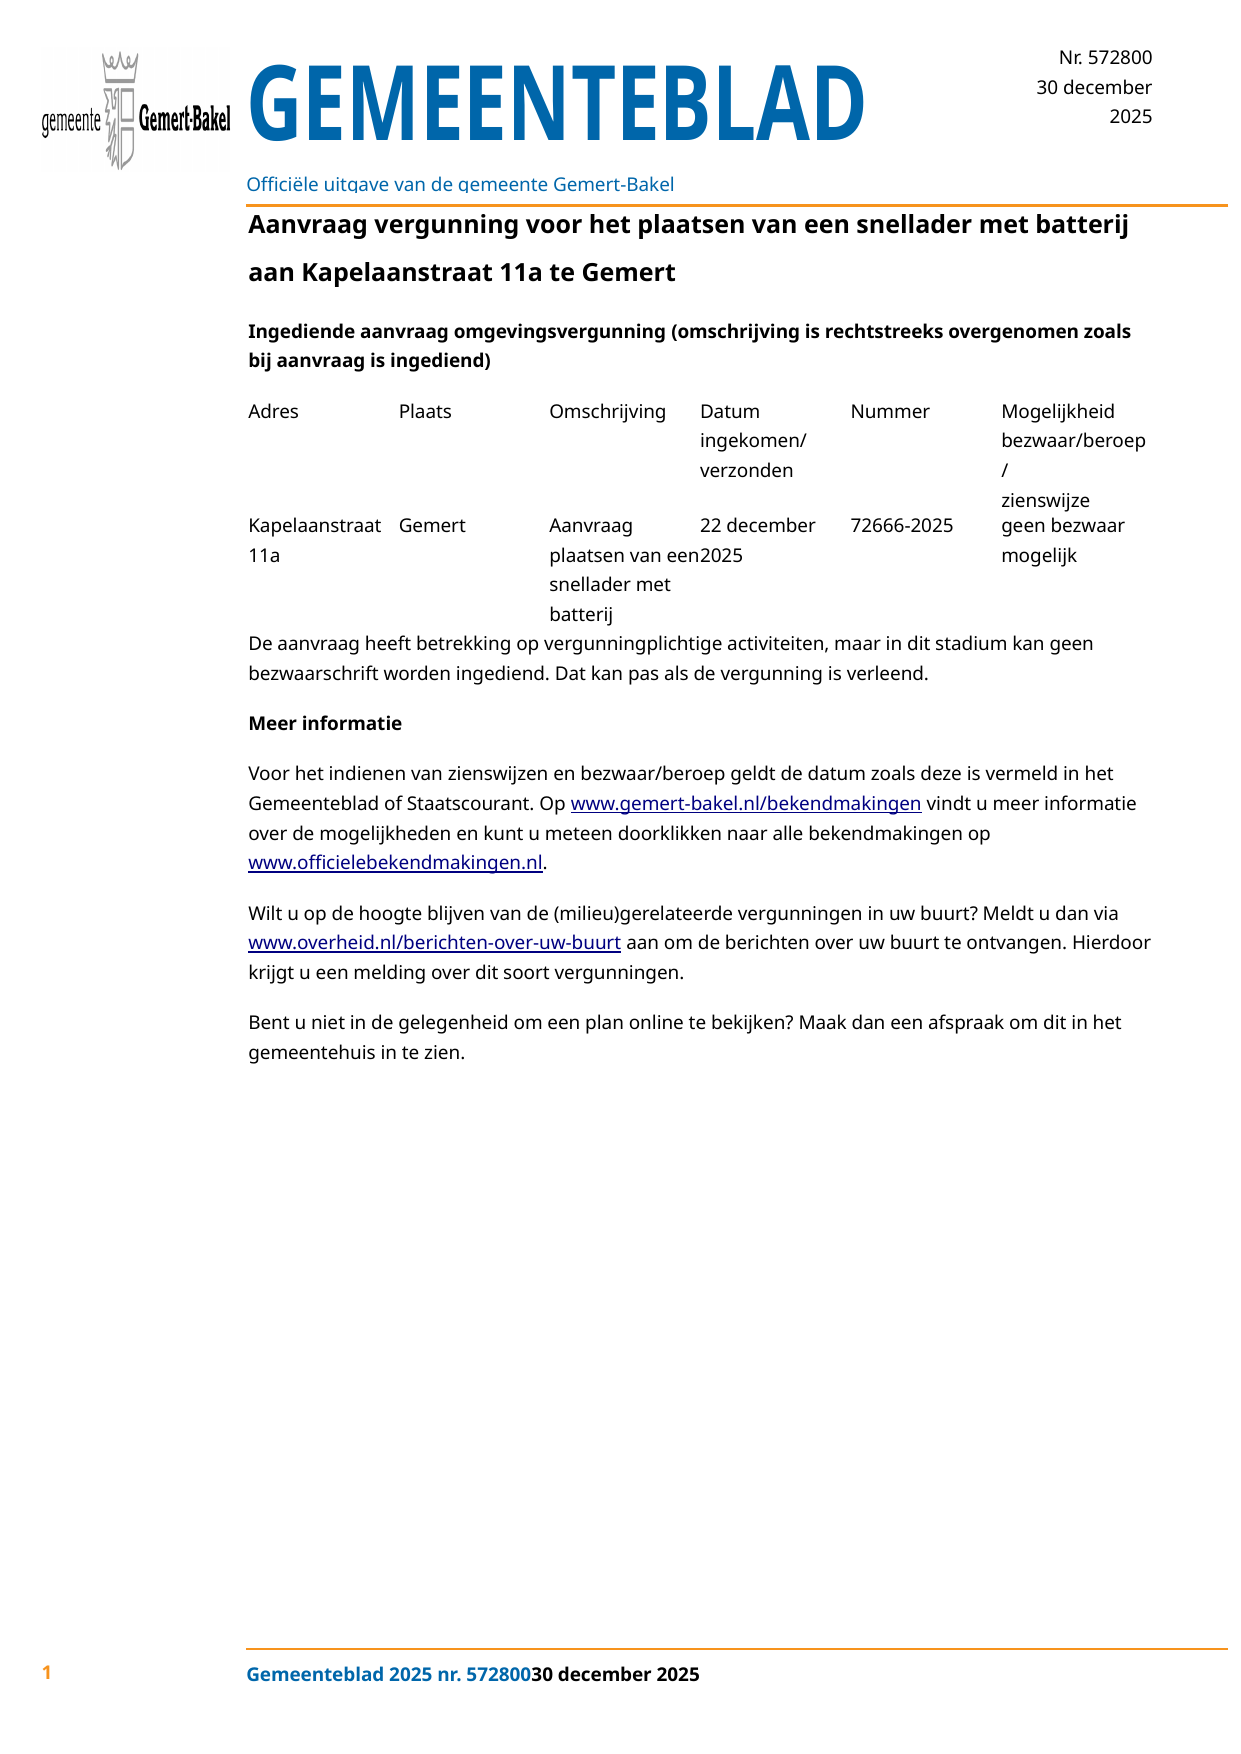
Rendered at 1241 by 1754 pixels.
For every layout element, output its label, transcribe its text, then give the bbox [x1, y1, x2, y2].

text Aanvraag vergunning voor het plaatsen van een snellader met batterij aan Kapelaanstraat 11a te Gemert [248, 207, 1152, 288]
table_cell 22 december 2025 [700, 513, 850, 627]
text Voor het indienen van zienswijzen en bezwaar/beroep geldt de datum zoals deze is vermeld in het Gemeenteblad of Staatscourant. Op www.gemert-bakel.nl/bekendmakingen vindt u meer informatie over de mogelijkheden en kunt u meteen doorklikken naar alle bekendmakingen op www.officielebekendmakingen.nl. [248, 761, 1152, 875]
text Wilt u op de hoogte blijven van de (milieu)gerelateerde vergunningen in uw buurt? Meldt u dan via www.overheid.nl/berichten-over-uw-buurt aan om de berichten over uw buurt te ontvangen. Hierdoor krijgt u een melding over dit soort vergunningen. [248, 900, 1152, 985]
table_cell 72666-2025 [850, 513, 1001, 627]
table_header Adres [248, 398, 398, 512]
text Ingediende aanvraag omgevingsvergunning (omschrijving is rechtstreeks overgenomen zoals bij aanvraag is ingediend) [248, 318, 1152, 373]
picture [41, 47, 231, 172]
table_cell geen bezwaar mogelijk [1001, 513, 1152, 627]
table_cell Aanvraag plaatsen van een snellader met batterij [549, 513, 700, 627]
text Bent u niet in de gelegenheid om een plan online te bekijken? Maak dan een afspraak om dit in het gemeentehuis in te zien. [248, 1009, 1152, 1065]
text De aanvraag heeft betrekking op vergunningplichtige activiteiten, maar in dit stadium kan geen bezwaarschrift worden ingediend. Dat kan pas als de vergunning is verleend. [248, 630, 1152, 686]
table_header Mogelijkheid bezwaar/beroep/ zienswijze [1001, 398, 1152, 512]
table_cell Gemert [399, 513, 549, 627]
table_header Nummer [850, 398, 1001, 512]
text Meer informatie [248, 710, 1152, 736]
table_header Omschrijving [549, 398, 700, 512]
table_header Plaats [399, 398, 549, 512]
table_cell Kapelaanstraat 11a [248, 513, 398, 627]
table_header Datum ingekomen/ verzonden [700, 398, 850, 512]
